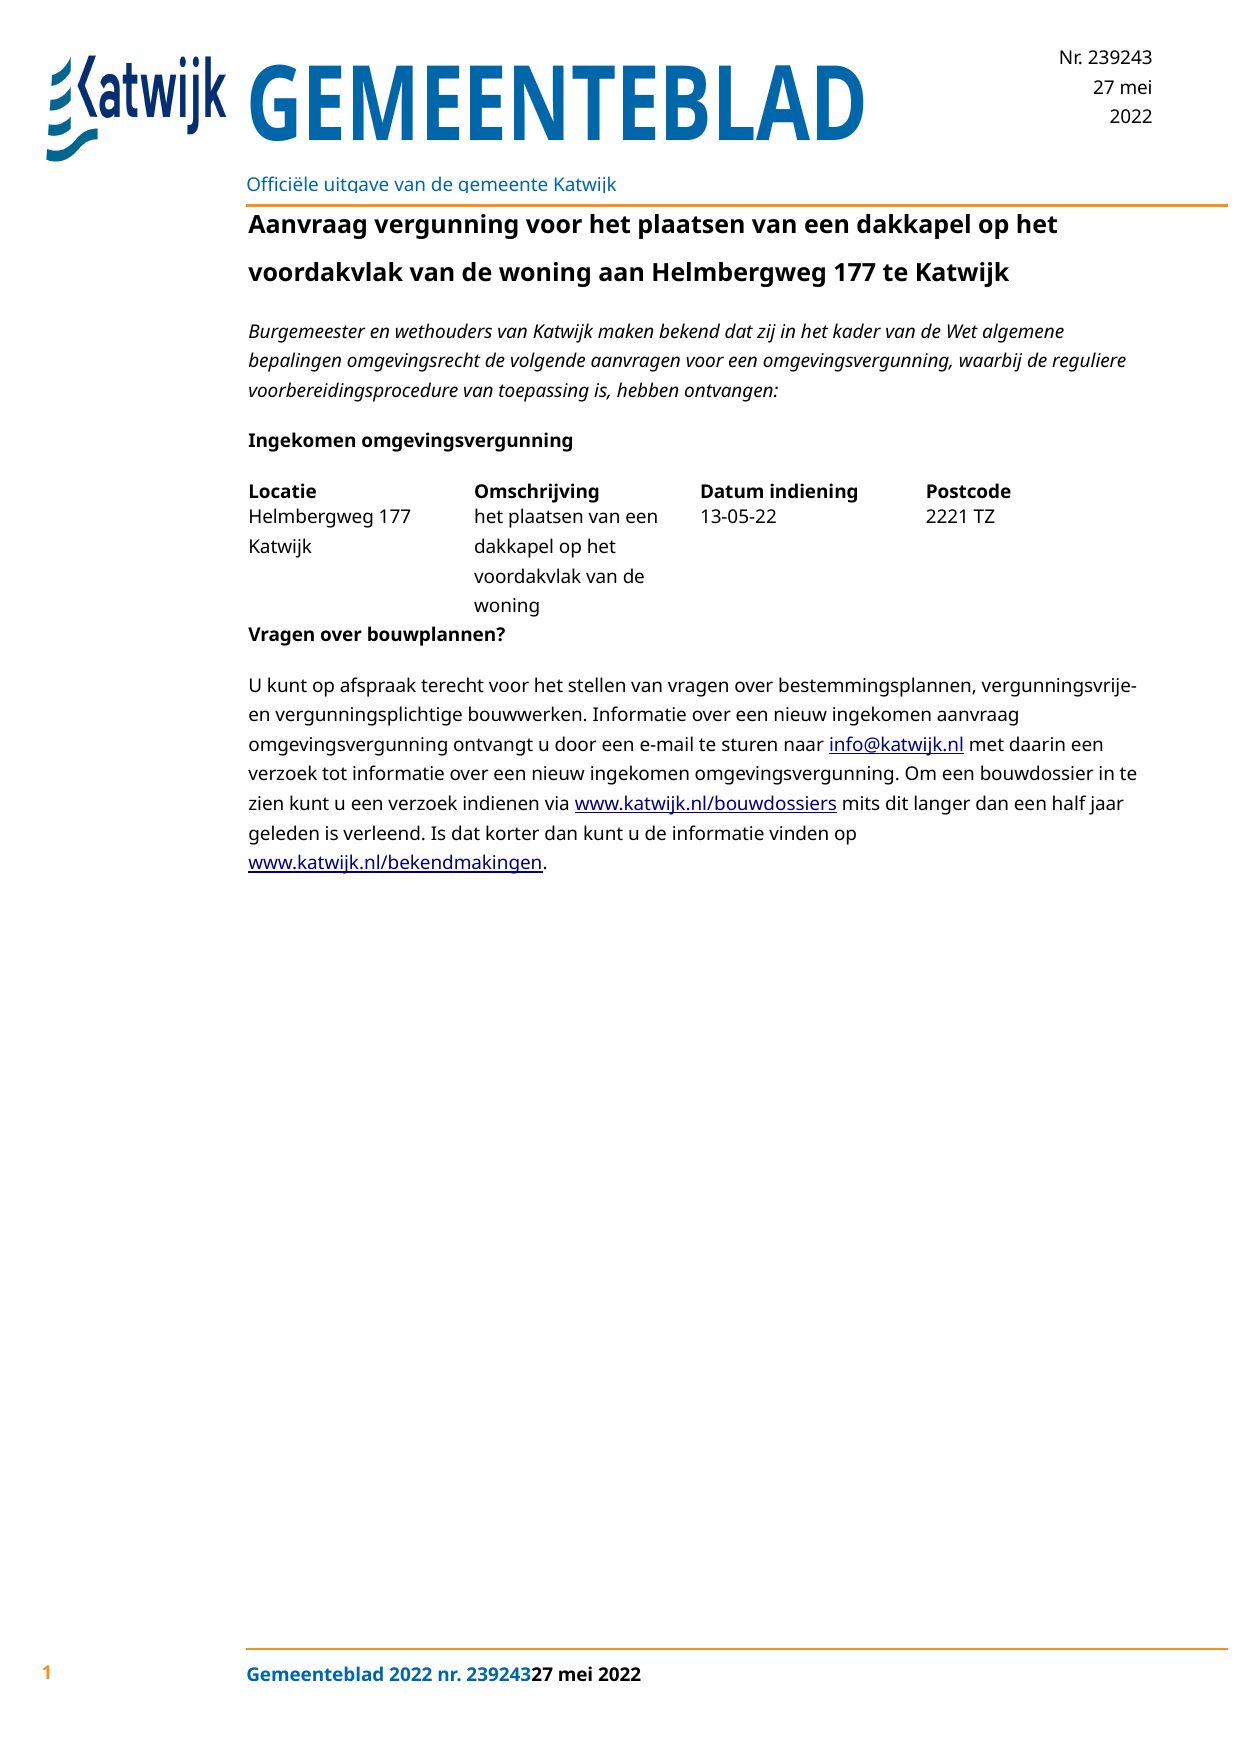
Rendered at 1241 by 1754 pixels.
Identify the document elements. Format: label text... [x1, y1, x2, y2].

text Vragen over bouwplannen? [248, 621, 1152, 647]
table_header Omschrijving [474, 478, 700, 504]
picture [41, 47, 231, 172]
text Ingekomen omgevingsvergunning [248, 427, 1152, 453]
table_header Postcode [926, 478, 1152, 504]
text Burgemeester en wethouders van Katwijk maken bekend dat zij in het kader van de Wet algemene bepalingen omgevingsrecht de volgende aanvragen voor een omgevingsvergunning, waarbij de reguliere voorbereidingsprocedure van toepassing is, hebben ontvangen: [248, 318, 1152, 403]
text U kunt op afspraak terecht voor het stellen van vragen over bestemmingsplannen, vergunningsvrije- en vergunningsplichtige bouwwerken. Informatie over een nieuw ingekomen aanvraag omgevingsvergunning ontvangt u door een e-mail te sturen naar info@katwijk.nl met daarin een verzoek tot informatie over een nieuw ingekomen omgevingsvergunning. Om een bouwdossier in te zien kunt u een verzoek indienen via www.katwijk.nl/bouwdossiers mits dit langer dan een half jaar geleden is verleend. Is dat korter dan kunt u de informatie vinden op www.katwijk.nl/bekendmakingen. [248, 672, 1152, 875]
table_header Locatie [248, 478, 474, 504]
table_cell 13-05-22 [700, 504, 926, 618]
table_header Datum indiening [700, 478, 926, 504]
text Aanvraag vergunning voor het plaatsen van een dakkapel op het voordakvlak van de woning aan Helmbergweg 177 te Katwijk [248, 207, 1152, 288]
table_cell 2221 TZ [926, 504, 1152, 618]
table_cell Helmbergweg 177 Katwijk [248, 504, 474, 618]
table_cell het plaatsen van een dakkapel op het voordakvlak van de woning [474, 504, 700, 618]
